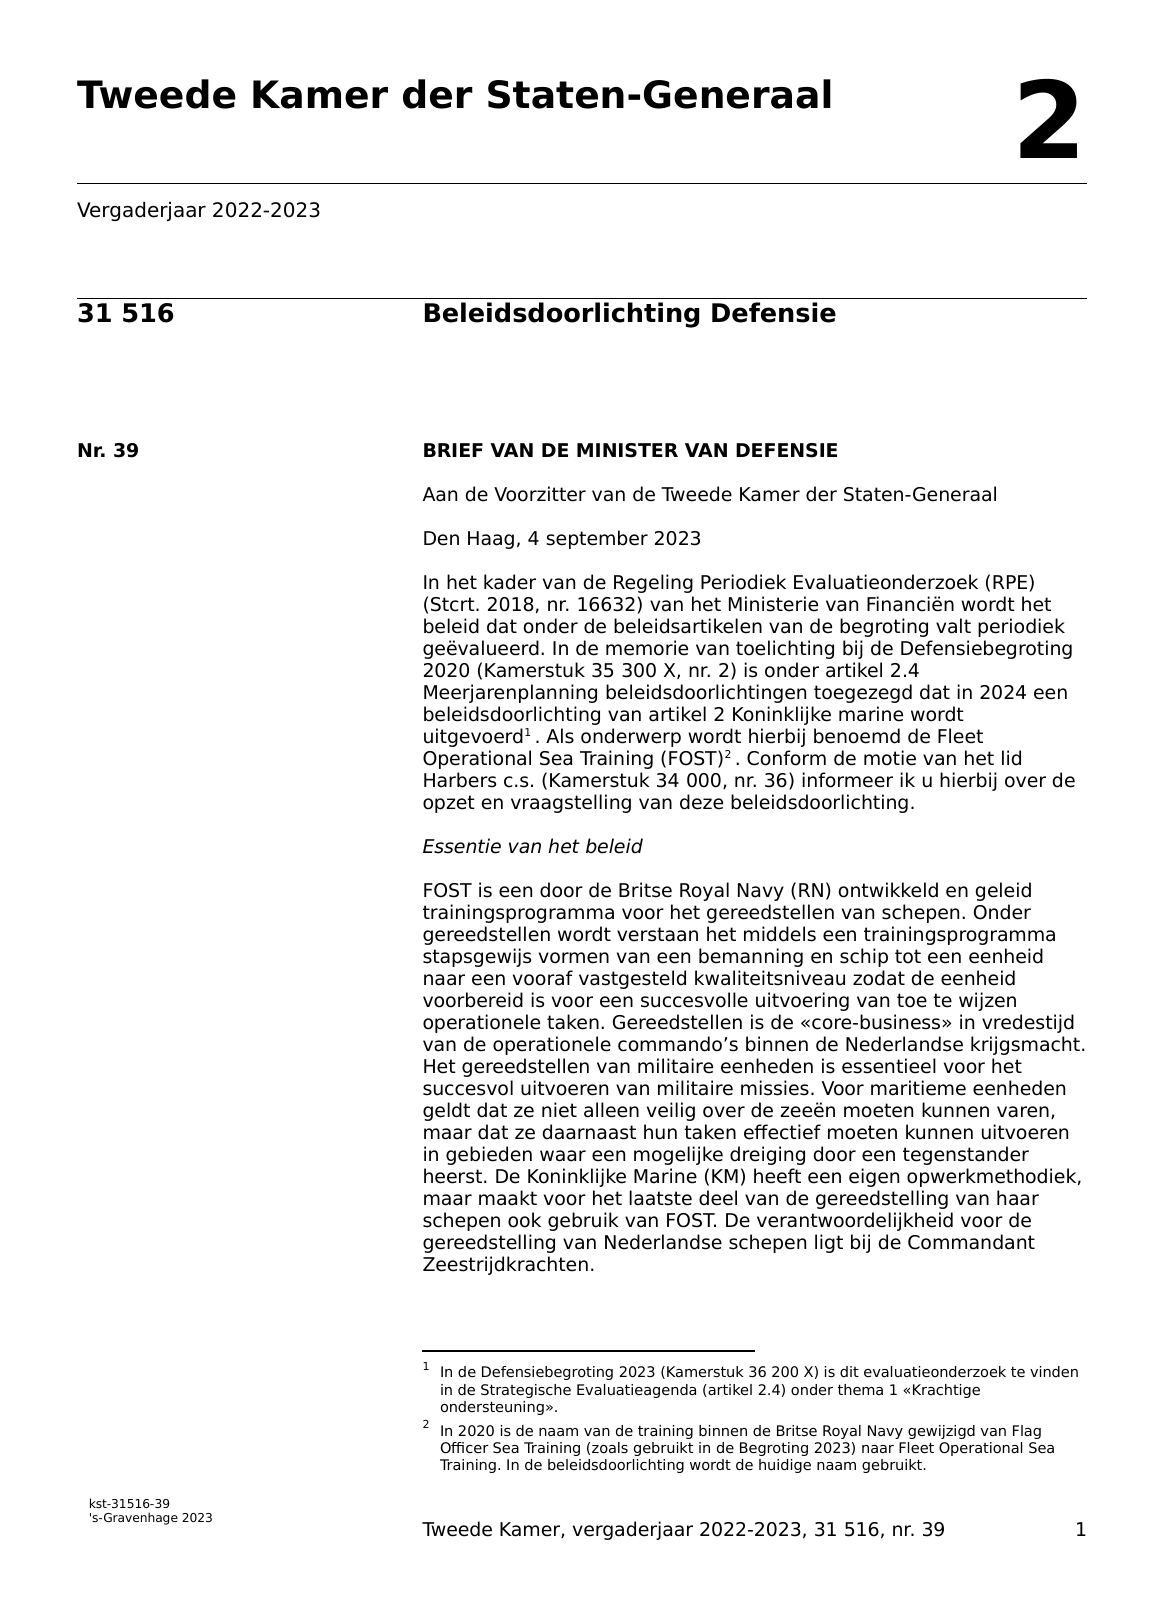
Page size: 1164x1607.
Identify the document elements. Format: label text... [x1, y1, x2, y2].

table_header 2 [886, 59, 1087, 183]
text In de Defensiebegroting 2023 (Kamerstuk 36 200 X) is dit evaluatieonderzoek te vinden in de Strategische Evaluatieagenda (artikel 2.4) onder thema 1 «Krachtige ondersteuning». [422, 1360, 1087, 1416]
text In het kader van de Regeling Periodiek Evaluatieonderzoek (RPE) (Stcrt. 2018, nr. 16632) van het Ministerie van Financiën wordt het beleid dat onder de beleidsartikelen van de begroting valt periodiek geëvalueerd. In de memorie van toelichting bij de Defensiebegroting 2020 (Kamerstuk 35 300 X, nr. 2) is onder artikel 2.4 Meerjarenplanning beleidsdoorlichtingen toegezegd dat in 2024 een beleidsdoorlichting van artikel 2 Koninklijke marine wordt uitgevoerd. Als onderwerp wordt hierbij benoemd de Fleet Operational Sea Training (FOST). Conform de motie van het lid Harbers c.s. (Kamerstuk 34 000, nr. 36) informeer ik u hierbij over de opzet en vraagstelling van deze beleidsdoorlichting. [422, 572, 1087, 814]
subtitle 31 516 Beleidsdoorlichting Defensie [77, 299, 1087, 329]
text kst-31516-39 [88, 1497, 323, 1511]
text 's-Gravenhage 2023 [88, 1511, 323, 1525]
table_header Tweede Kamer der Staten-Generaal [77, 59, 886, 183]
text FOST is een door de Britse Royal Navy (RN) ontwikkeld en geleid trainingsprogramma voor het gereedstellen van schepen. Onder gereedstellen wordt verstaan het middels een trainingsprogramma stapsgewijs vormen van een bemanning en schip tot een eenheid naar een vooraf vastgesteld kwaliteitsniveau zodat de eenheid voorbereid is voor een succesvolle uitvoering van toe te wijzen operationele taken. Gereedstellen is de «core-business» in vredestijd van de operationele commando’s binnen de Nederlandse krijgsmacht. Het gereedstellen van militaire eenheden is essentieel voor het succesvol uitvoeren van militaire missies. Voor maritieme eenheden geldt dat ze niet alleen veilig over de zeeën moeten kunnen varen, maar dat ze daarnaast hun taken effectief moeten kunnen uitvoeren in gebieden waar een mogelijke dreiging door een tegenstander heerst. De Koninklijke Marine (KM) heeft een eigen opwerkmethodiek, maar maakt voor het laatste deel van de gereedstelling van haar schepen ook gebruik van FOST. De verantwoordelijkheid voor de gereedstelling van Nederlandse schepen ligt bij de Commandant Zeestrijdkrachten. [422, 880, 1087, 1276]
subtitle Essentie van het beleid [422, 836, 1087, 858]
text Den Haag, 4 september 2023 [422, 528, 1087, 550]
text Aan de Voorzitter van de Tweede Kamer der Staten-Generaal [422, 484, 1087, 506]
text In 2020 is de naam van de training binnen de Britse Royal Navy gewijzigd van Flag Officer Sea Training (zoals gebruikt in de Begroting 2023) naar Fleet Operational Sea Training. In de beleidsdoorlichting wordt de huidige naam gebruikt. [422, 1418, 1087, 1474]
subtitle Nr. 39 BRIEF VAN DE MINISTER VAN DEFENSIE [77, 440, 1087, 462]
table_cell Vergaderjaar 2022-2023 [77, 184, 1087, 298]
